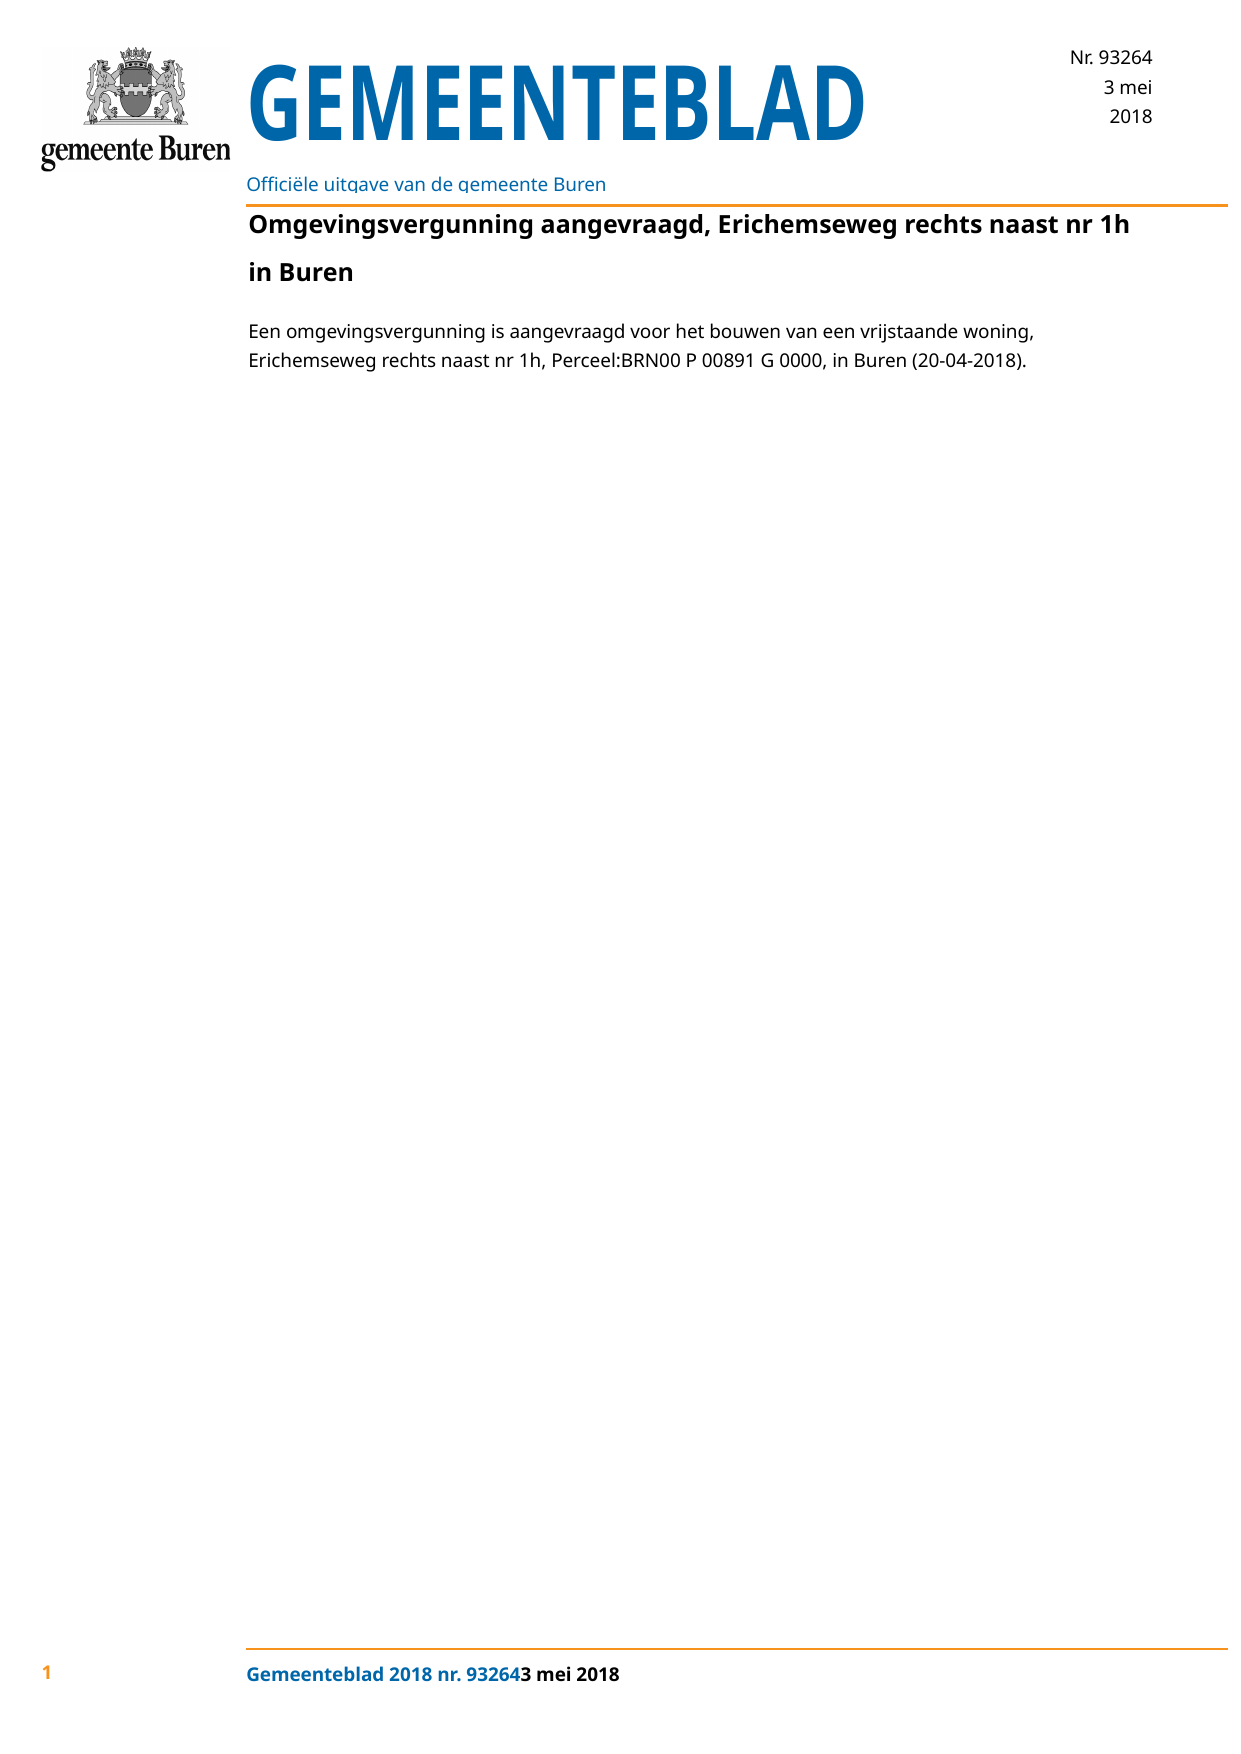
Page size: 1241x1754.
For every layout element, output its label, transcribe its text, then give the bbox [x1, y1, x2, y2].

picture [41, 47, 231, 172]
text Een omgevingsvergunning is aangevraagd voor het bouwen van een vrijstaande woning, Erichemseweg rechts naast nr 1h, Perceel:BRN00 P 00891 G 0000, in Buren (20-04-2018). [248, 318, 1152, 373]
text Omgevingsvergunning aangevraagd, Erichemseweg rechts naast nr 1h in Buren [248, 207, 1152, 288]
